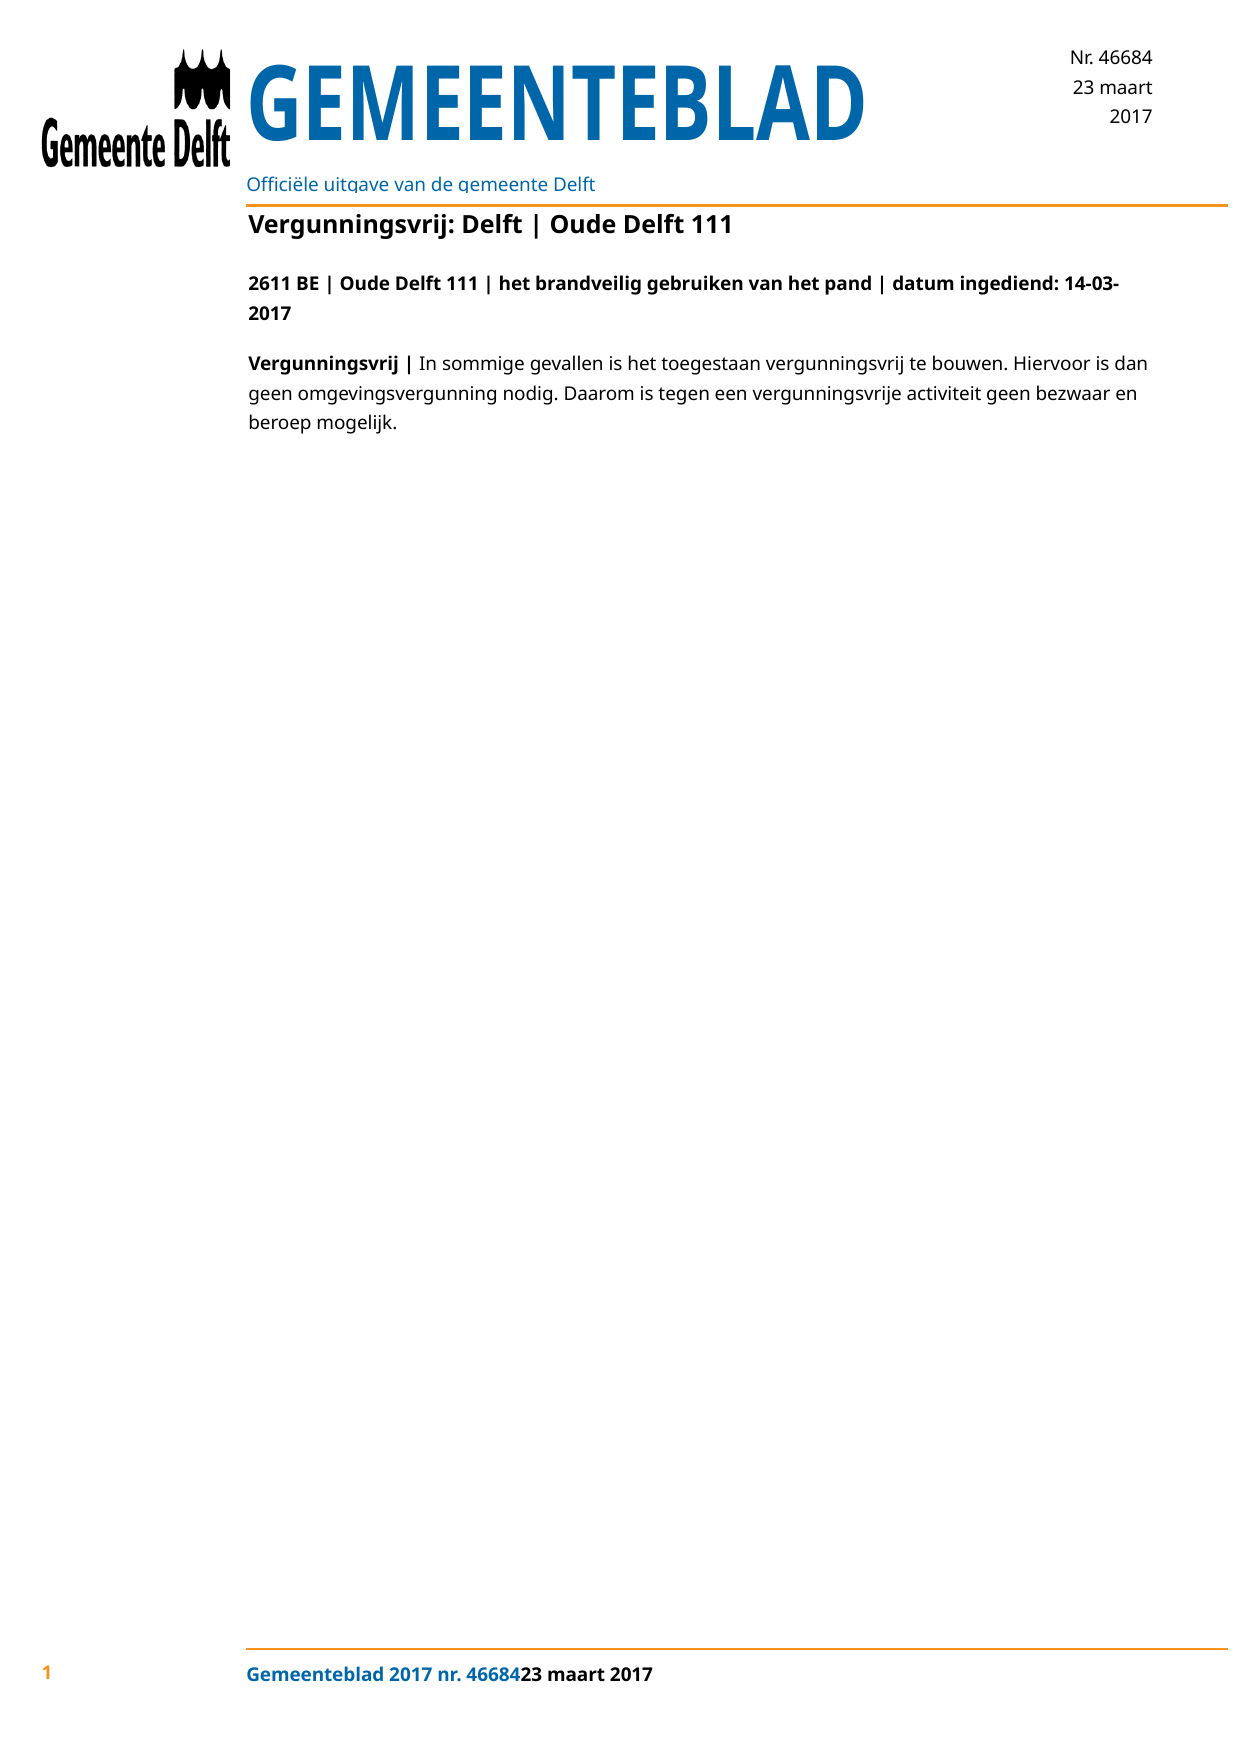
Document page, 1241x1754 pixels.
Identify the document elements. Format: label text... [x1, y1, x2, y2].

picture [41, 47, 231, 172]
text Vergunningsvrij | In sommige gevallen is het toegestaan vergunningsvrij te bouwen. Hiervoor is dan geen omgevingsvergunning nodig. Daarom is tegen een vergunningsvrije activiteit geen bezwaar en beroep mogelijk. [248, 350, 1152, 435]
text Vergunningsvrij: Delft | Oude Delft 111 [248, 207, 1152, 241]
text 2611 BE | Oude Delft 111 | het brandveilig gebruiken van het pand | datum ingediend: 14-03-2017 [248, 270, 1152, 326]
